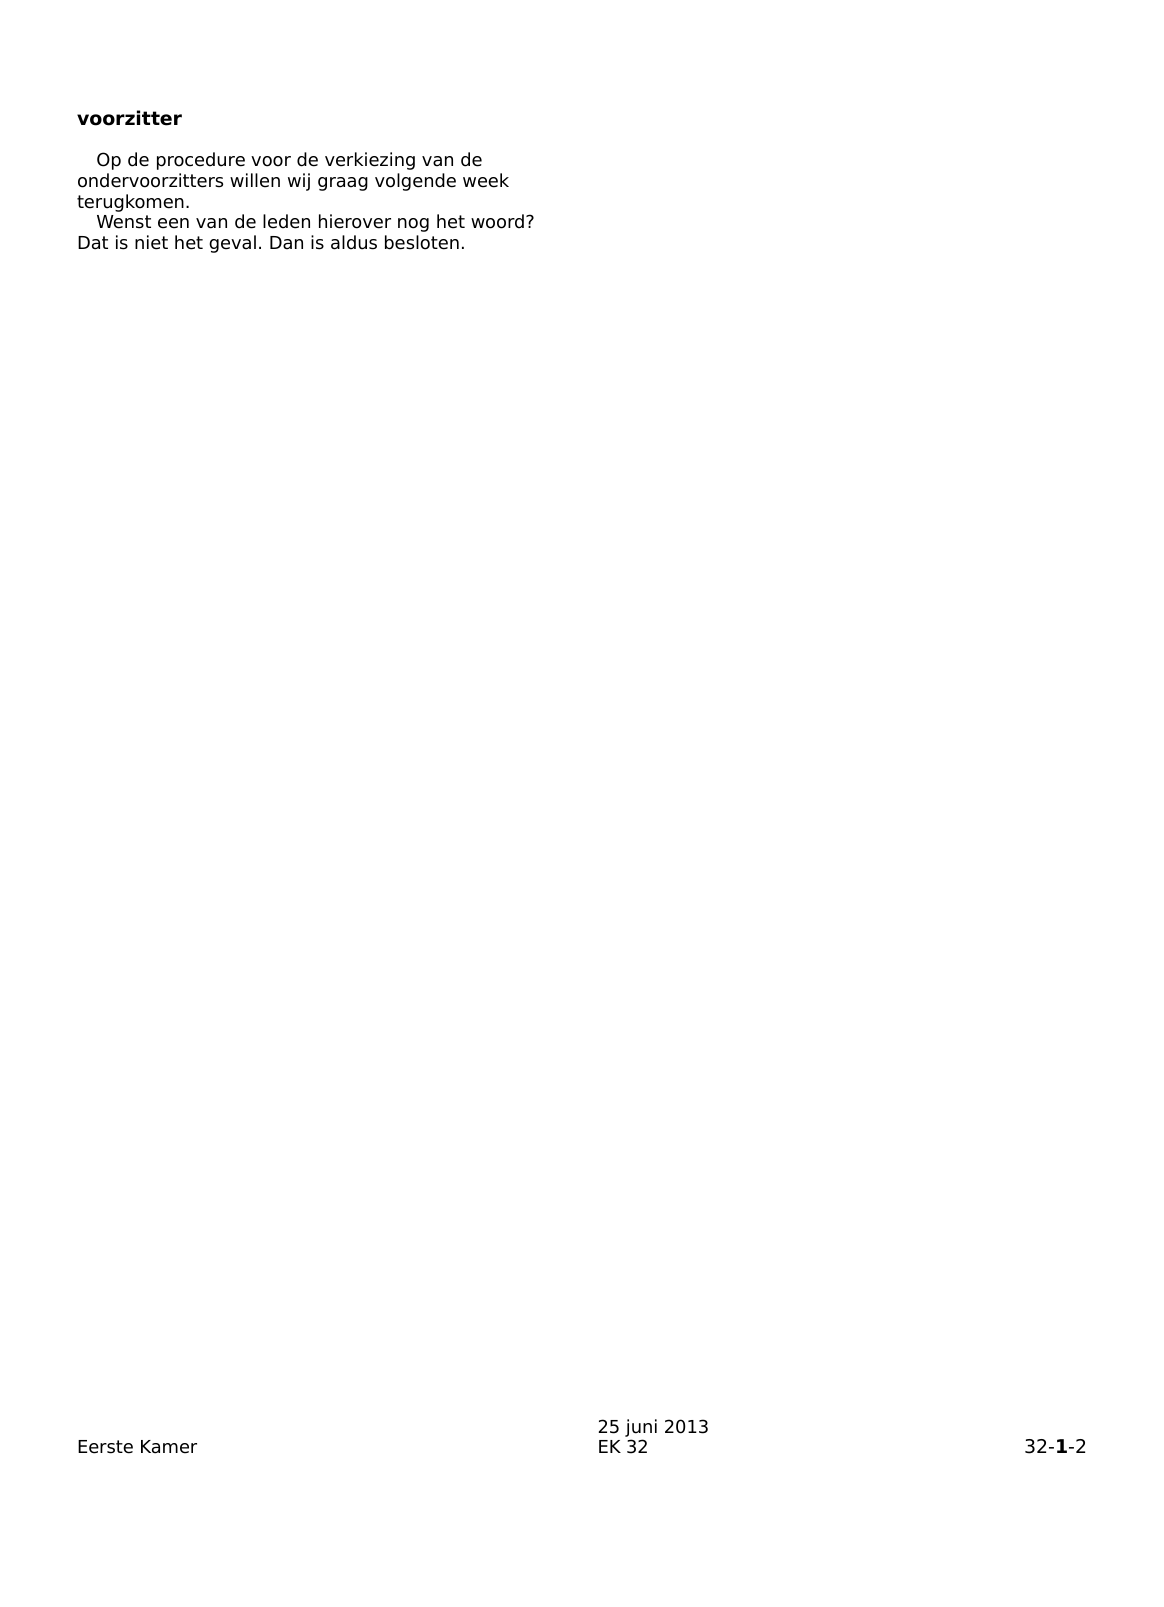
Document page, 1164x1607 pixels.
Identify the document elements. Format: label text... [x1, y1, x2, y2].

text Wenst een van de leden hierover nog het woord? Dat is niet het geval. Dan is aldus besloten. [77, 212, 567, 254]
text Op de procedure voor de verkiezing van de ondervoorzitters willen wij graag volgende week terugkomen. [77, 150, 567, 212]
